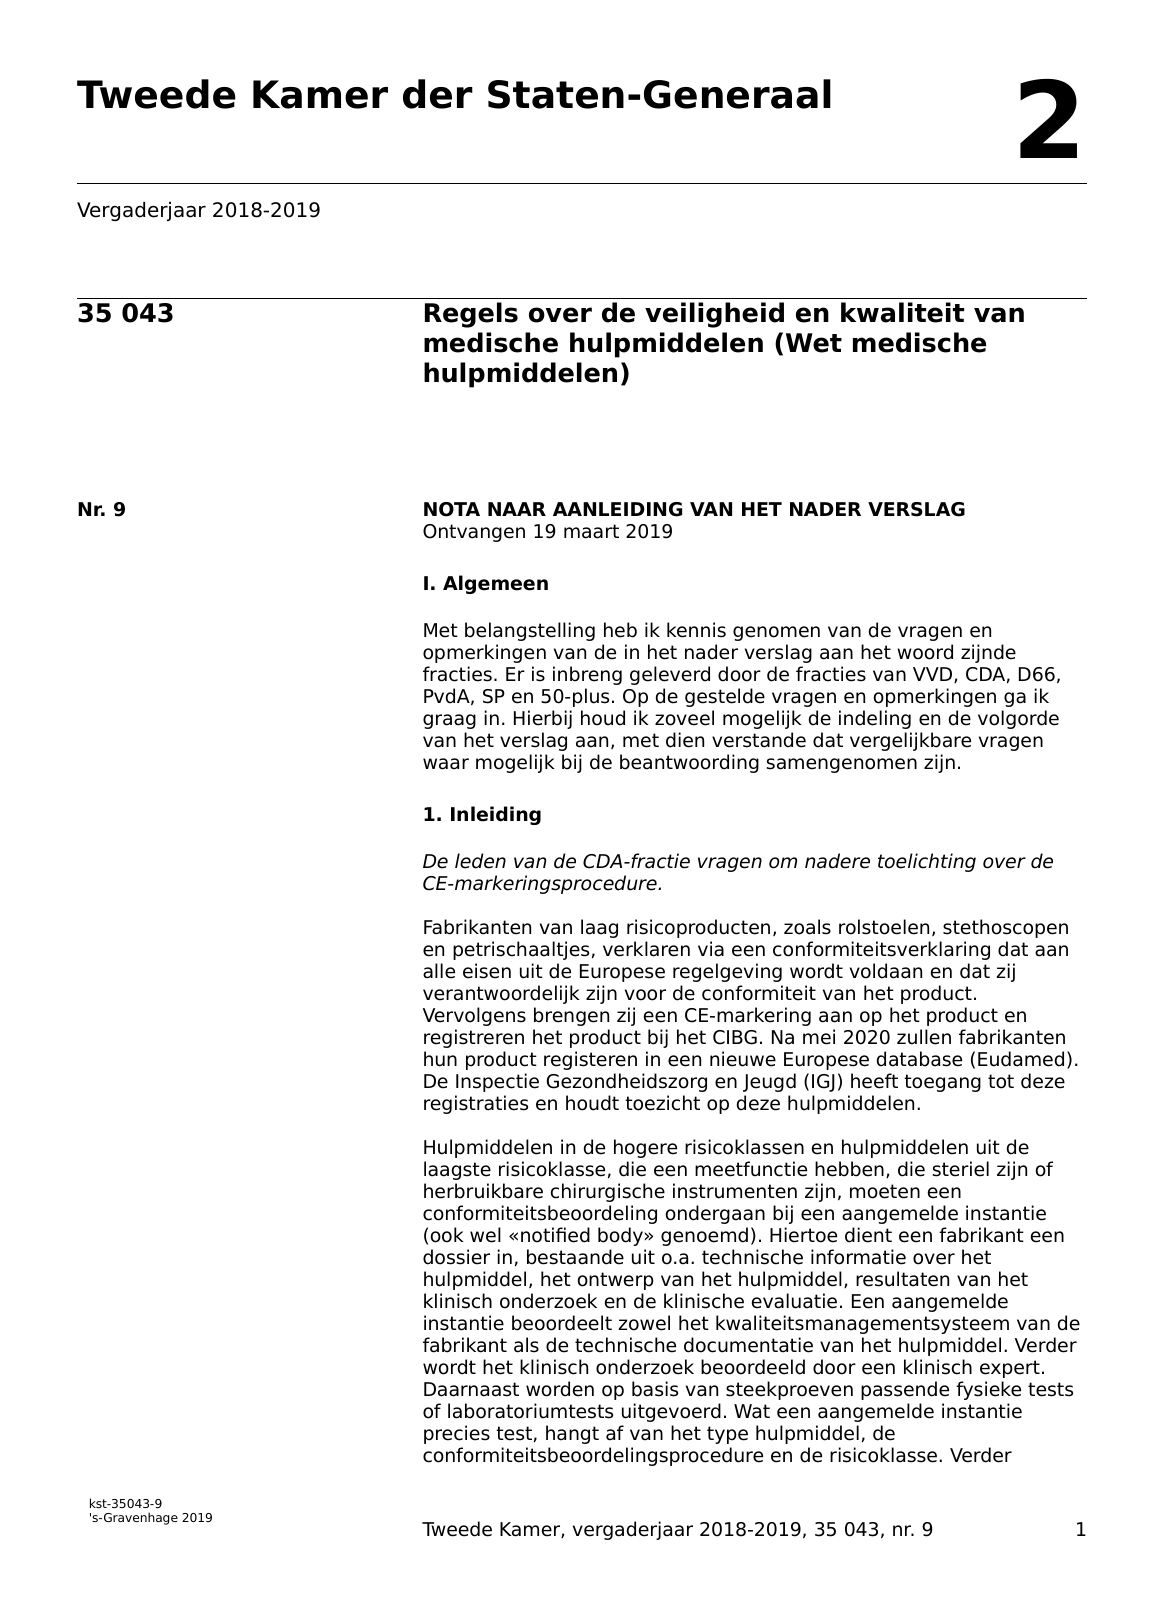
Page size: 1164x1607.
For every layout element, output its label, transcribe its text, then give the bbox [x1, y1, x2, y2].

table_header 2 [886, 59, 1087, 183]
subtitle 1. Inleiding [422, 804, 1087, 826]
subtitle 35 043 Regels over de veiligheid en kwaliteit van medische hulpmiddelen (Wet medische hulpmiddelen) [77, 299, 1087, 388]
text Ontvangen 19 maart 2019 [422, 521, 1087, 543]
text Hulpmiddelen in de hogere risicoklassen en hulpmiddelen uit de laagste risicoklasse, die een meetfunctie hebben, die steriel zijn of herbruikbare chirurgische instrumenten zijn, moeten een conformiteitsbeoordeling ondergaan bij een aangemelde instantie (ook wel «notified body» genoemd). Hiertoe dient een fabrikant een dossier in, bestaande uit o.a. technische informatie over het hulpmiddel, het ontwerp van het hulpmiddel, resultaten van het klinisch onderzoek en de klinische evaluatie. Een aangemelde instantie beoordeelt zowel het kwaliteitsmanagementsysteem van de fabrikant als de technische documentatie van het hulpmiddel. Verder wordt het klinisch onderzoek beoordeeld door een klinisch expert. Daarnaast worden op basis van steekproeven passende fysieke tests of laboratoriumtests uitgevoerd. Wat een aangemelde instantie precies test, hangt af van het type hulpmiddel, de conformiteitsbeoordelingsprocedure en de risicoklasse. Verder [422, 1137, 1087, 1467]
text 's-Gravenhage 2019 [88, 1511, 323, 1525]
subtitle Nr. 9 NOTA NAAR AANLEIDING VAN HET NADER VERSLAG [77, 499, 1087, 521]
text Met belangstelling heb ik kennis genomen van de vragen en opmerkingen van de in het nader verslag aan het woord zijnde fracties. Er is inbreng geleverd door de fracties van VVD, CDA, D66, PvdA, SP en 50-plus. Op de gestelde vragen en opmerkingen ga ik graag in. Hierbij houd ik zoveel mogelijk de indeling en de volgorde van het verslag aan, met dien verstande dat vergelijkbare vragen waar mogelijk bij de beantwoording samengenomen zijn. [422, 620, 1087, 774]
subtitle I. Algemeen [422, 573, 1087, 595]
text kst-35043-9 [88, 1497, 323, 1511]
text De leden van de CDA-fractie vragen om nadere toelichting over de CE-markeringsprocedure. [422, 851, 1087, 895]
text Fabrikanten van laag risicoproducten, zoals rolstoelen, stethoscopen en petrischaaltjes, verklaren via een conformiteitsverklaring dat aan alle eisen uit de Europese regelgeving wordt voldaan en dat zij verantwoordelijk zijn voor de conformiteit van het product. Vervolgens brengen zij een CE-markering aan op het product en registreren het product bij het CIBG. Na mei 2020 zullen fabrikanten hun product registeren in een nieuwe Europese database (Eudamed). De Inspectie Gezondheidszorg en Jeugd (IGJ) heeft toegang tot deze registraties en houdt toezicht op deze hulpmiddelen. [422, 917, 1087, 1115]
table_cell Vergaderjaar 2018-2019 [77, 184, 1087, 298]
table_header Tweede Kamer der Staten-Generaal [77, 59, 886, 183]
